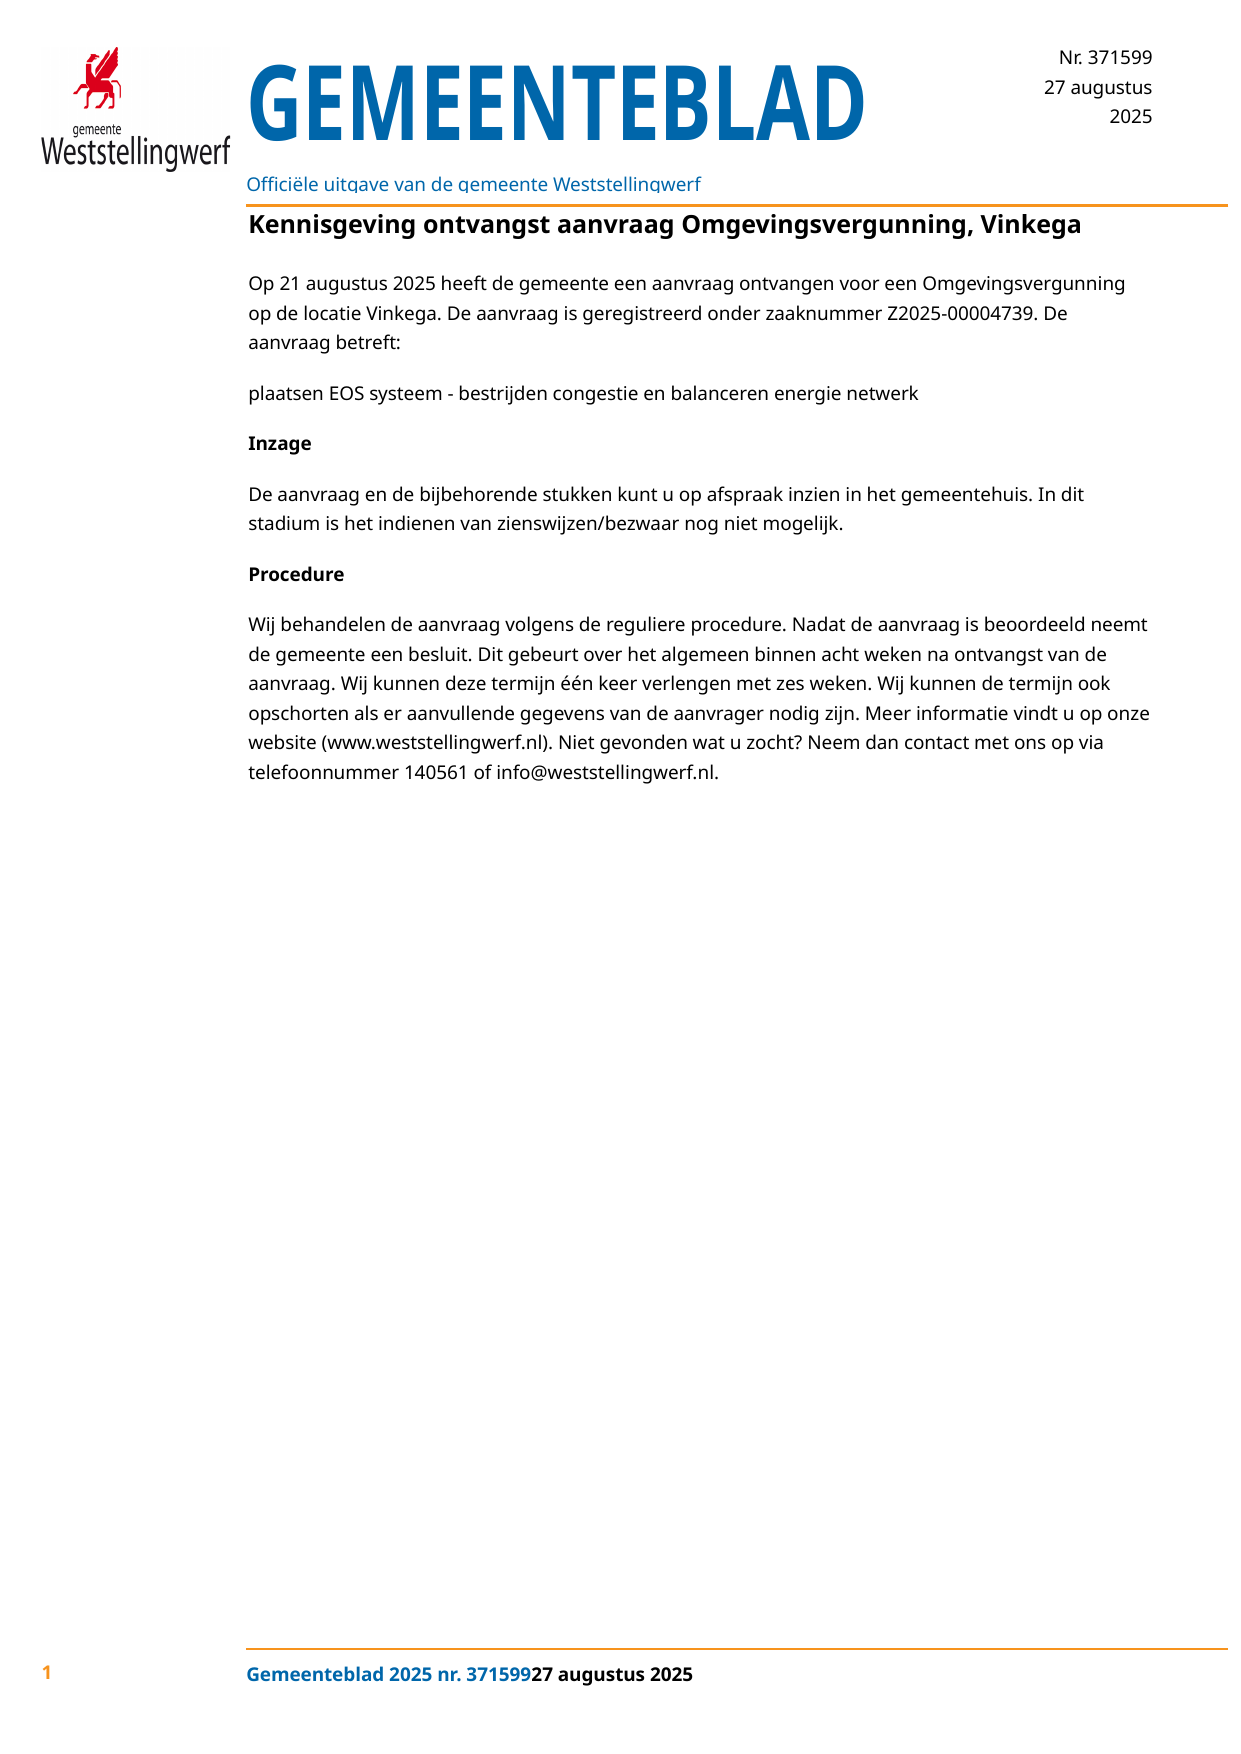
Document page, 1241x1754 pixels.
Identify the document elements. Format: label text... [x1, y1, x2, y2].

text Wij behandelen de aanvraag volgens de reguliere procedure. Nadat de aanvraag is beoordeeld neemt de gemeente een besluit. Dit gebeurt over het algemeen binnen acht weken na ontvangst van de aanvraag. Wij kunnen deze termijn één keer verlengen met zes weken. Wij kunnen de termijn ook opschorten als er aanvullende gegevens van de aanvrager nodig zijn. Meer informatie vindt u op onze website (www.weststellingwerf.nl). Niet gevonden wat u zocht? Neem dan contact met ons op via telefoonnummer 140561 of info@weststellingwerf.nl. [248, 611, 1152, 785]
text plaatsen EOS systeem - bestrijden congestie en balanceren energie netwerk [248, 380, 1152, 406]
text Procedure [248, 561, 1152, 586]
text Kennisgeving ontvangst aanvraag Omgevingsvergunning, Vinkega [248, 207, 1152, 241]
text Op 21 augustus 2025 heeft de gemeente een aanvraag ontvangen voor een Omgevingsvergunning op de locatie Vinkega. De aanvraag is geregistreerd onder zaaknummer Z2025-00004739. De aanvraag betreft: [248, 270, 1152, 355]
text Inzage [248, 430, 1152, 456]
picture [41, 47, 231, 172]
text De aanvraag en de bijbehorende stukken kunt u op afspraak inzien in het gemeentehuis. In dit stadium is het indienen van zienswijzen/bezwaar nog niet mogelijk. [248, 481, 1152, 536]
